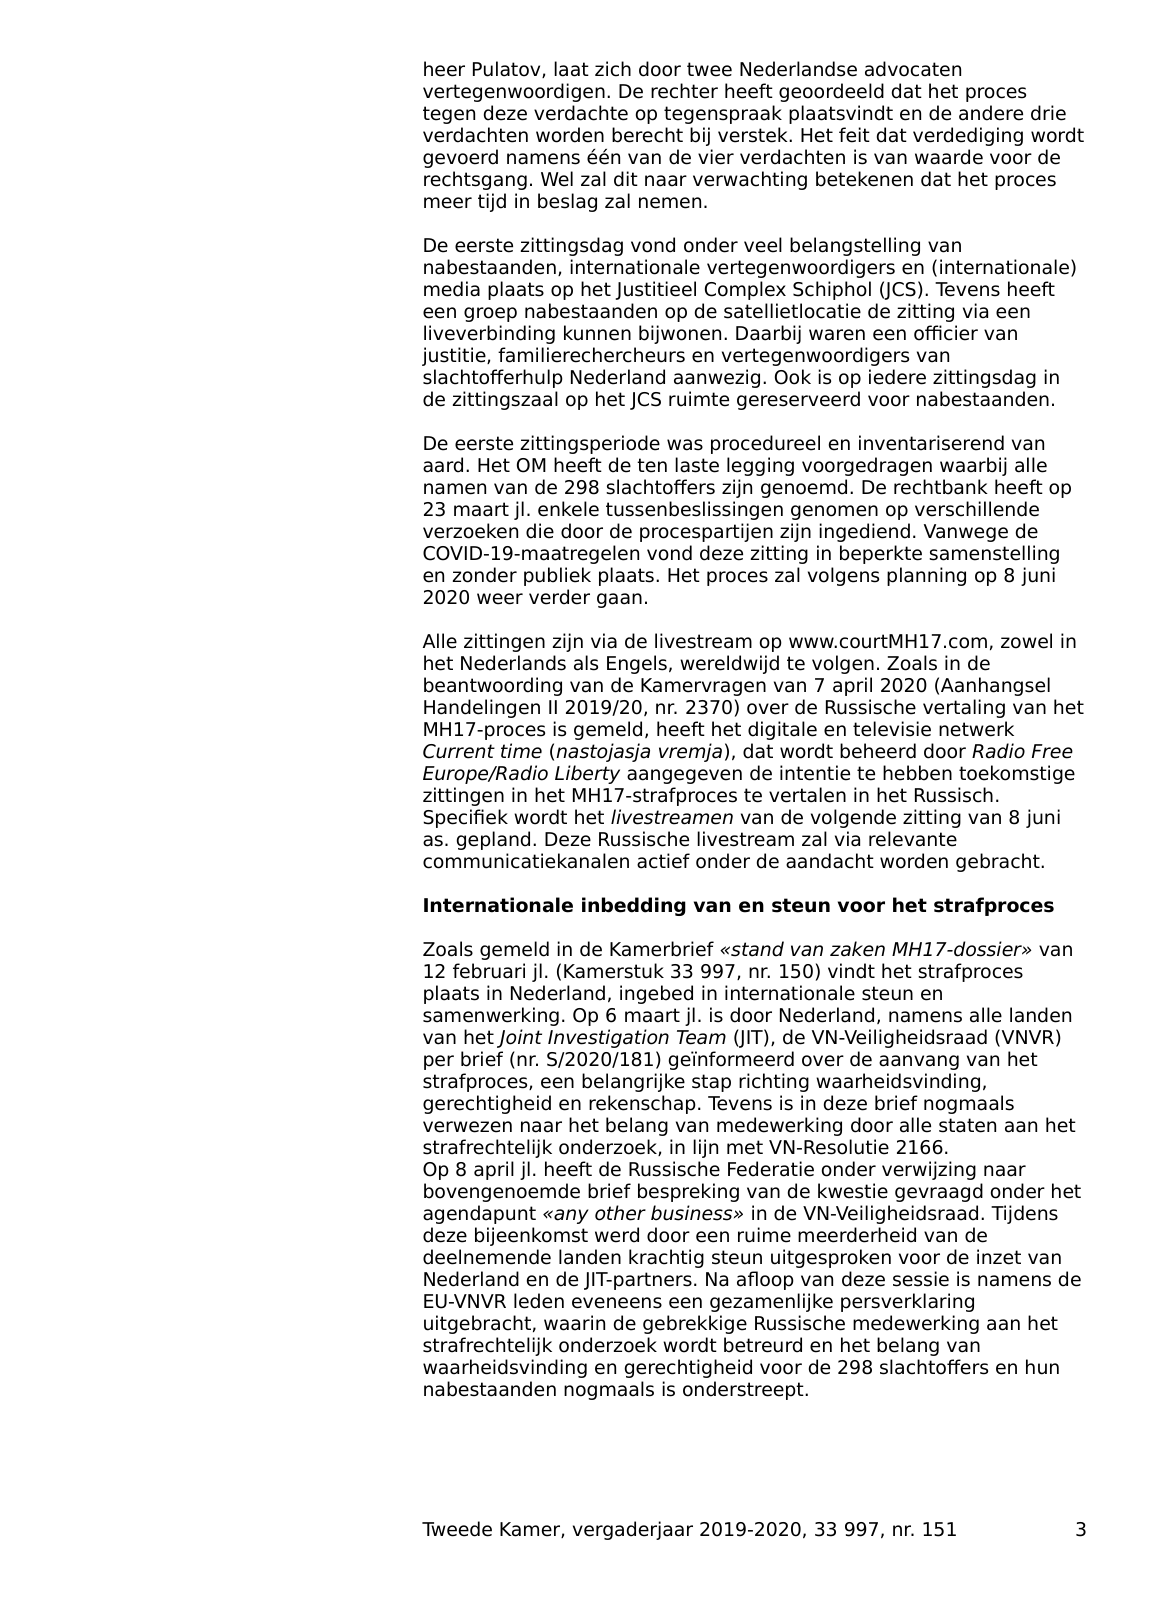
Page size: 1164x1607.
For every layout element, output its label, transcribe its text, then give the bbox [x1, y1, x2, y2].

text De eerste zittingsperiode was procedureel en inventariserend van aard. Het OM heeft de ten laste legging voorgedragen waarbij alle namen van de 298 slachtoffers zijn genoemd. De rechtbank heeft op 23 maart jl. enkele tussenbeslissingen genomen op verschillende verzoeken die door de procespartijen zijn ingediend. Vanwege de COVID-19-maatregelen vond deze zitting in beperkte samenstelling en zonder publiek plaats. Het proces zal volgens planning op 8 juni 2020 weer verder gaan. [422, 433, 1087, 609]
text De eerste zittingsdag vond onder veel belangstelling van nabestaanden, internationale vertegenwoordigers en (internationale) media plaats op het Justitieel Complex Schiphol (JCS). Tevens heeft een groep nabestaanden op de satellietlocatie de zitting via een liveverbinding kunnen bijwonen. Daarbij waren een officier van justitie, familierechercheurs en vertegenwoordigers van slachtofferhulp Nederland aanwezig. Ook is op iedere zittingsdag in de zittingszaal op het JCS ruimte gereserveerd voor nabestaanden. [422, 235, 1087, 411]
text Op 8 april jl. heeft de Russische Federatie onder verwijzing naar bovengenoemde brief bespreking van de kwestie gevraagd onder het agendapunt «any other business» in de VN-Veiligheidsraad. Tijdens deze bijeenkomst werd door een ruime meerderheid van de deelnemende landen krachtig steun uitgesproken voor de inzet van Nederland en de JIT-partners. Na afloop van deze sessie is namens de EU-VNVR leden eveneens een gezamenlijke persverklaring uitgebracht, waarin de gebrekkige Russische medewerking aan het strafrechtelijk onderzoek wordt betreurd en het belang van waarheidsvinding en gerechtigheid voor de 298 slachtoffers en hun nabestaanden nogmaals is onderstreept. [422, 1159, 1087, 1401]
text Alle zittingen zijn via de livestream op www.courtMH17.com, zowel in het Nederlands als Engels, wereldwijd te volgen. Zoals in de beantwoording van de Kamervragen van 7 april 2020 (Aanhangsel Handelingen II 2019/20, nr. 2370) over de Russische vertaling van het MH17-proces is gemeld, heeft het digitale en televisie netwerk Current time (nastojasja vremja), dat wordt beheerd door Radio Free Europe/Radio Liberty aangegeven de intentie te hebben toekomstige zittingen in het MH17-strafproces te vertalen in het Russisch. Specifiek wordt het livestreamen van de volgende zitting van 8 juni as. gepland. Deze Russische livestream zal via relevante communicatiekanalen actief onder de aandacht worden gebracht. [422, 631, 1087, 873]
subtitle Internationale inbedding van en steun voor het strafproces [422, 895, 1087, 917]
text heer Pulatov, laat zich door twee Nederlandse advocaten vertegenwoordigen. De rechter heeft geoordeeld dat het proces tegen deze verdachte op tegenspraak plaatsvindt en de andere drie verdachten worden berecht bij verstek. Het feit dat verdediging wordt gevoerd namens één van de vier verdachten is van waarde voor de rechtsgang. Wel zal dit naar verwachting betekenen dat het proces meer tijd in beslag zal nemen. [422, 59, 1087, 213]
text Zoals gemeld in de Kamerbrief «stand van zaken MH17-dossier» van 12 februari jl. (Kamerstuk 33 997, nr. 150) vindt het strafproces plaats in Nederland, ingebed in internationale steun en samenwerking. Op 6 maart jl. is door Nederland, namens alle landen van het Joint Investigation Team (JIT), de VN-Veiligheidsraad (VNVR) per brief (nr. S/2020/181) geïnformeerd over de aanvang van het strafproces, een belangrijke stap richting waarheidsvinding, gerechtigheid en rekenschap. Tevens is in deze brief nogmaals verwezen naar het belang van medewerking door alle staten aan het strafrechtelijk onderzoek, in lijn met VN-Resolutie 2166. [422, 939, 1087, 1159]
